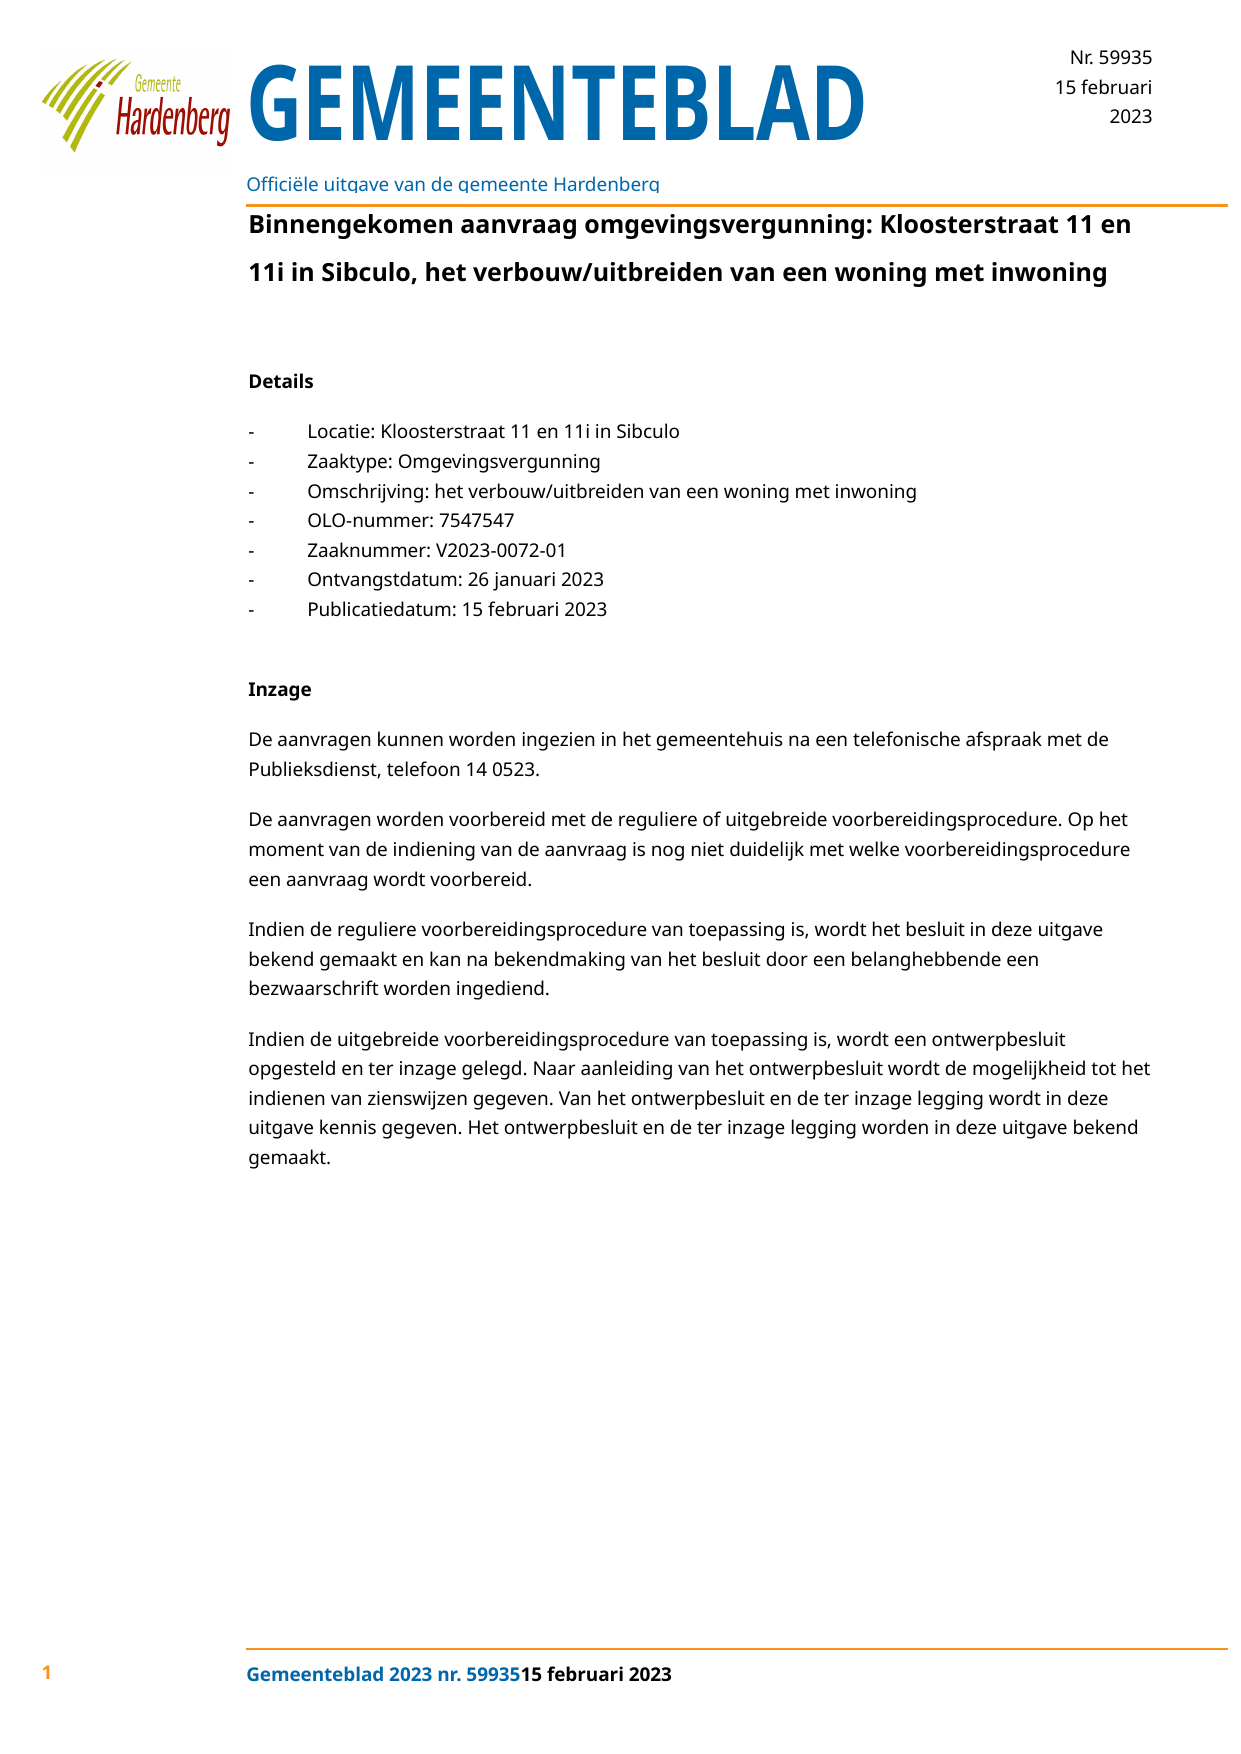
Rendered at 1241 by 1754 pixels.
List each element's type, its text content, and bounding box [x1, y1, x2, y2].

list OLO-nummer: 7547547 [248, 507, 1152, 533]
text De aanvragen kunnen worden ingezien in het gemeentehuis na een telefonische afspraak met de Publieksdienst, telefoon 14 0523. [248, 727, 1152, 782]
list Zaaknummer: V2023-0072-01 [248, 537, 1152, 563]
list Omschrijving: het verbouw/uitbreiden van een woning met inwoning [248, 478, 1152, 504]
list Publicatiedatum: 15 februari 2023 [248, 596, 1152, 622]
text Indien de reguliere voorbereidingsprocedure van toepassing is, wordt het besluit in deze uitgave bekend gemaakt en kan na bekendmaking van het besluit door een belanghebbende een bezwaarschrift worden ingediend. [248, 916, 1152, 1001]
text De aanvragen worden voorbereid met de reguliere of uitgebreide voorbereidingsprocedure. Op het moment van de indiening van de aanvraag is nog niet duidelijk met welke voorbereidingsprocedure een aanvraag wordt voorbereid. [248, 807, 1152, 892]
list Locatie: Kloosterstraat 11 en 11i in Sibculo [248, 419, 1152, 444]
picture [41, 47, 231, 172]
text Inzage [248, 676, 1152, 702]
text Binnengekomen aanvraag omgevingsvergunning: Kloosterstraat 11 en 11i in Sibculo, het verbouw/uitbreiden van een woning met inwoning [248, 207, 1152, 288]
text Details [248, 368, 1152, 394]
list Zaaktype: Omgevingsvergunning [248, 448, 1152, 474]
list Ontvangstdatum: 26 januari 2023 [248, 567, 1152, 592]
text Indien de uitgebreide voorbereidingsprocedure van toepassing is, wordt een ontwerpbesluit opgesteld en ter inzage gelegd. Naar aanleiding van het ontwerpbesluit wordt de mogelijkheid tot het indienen van zienswijzen gegeven. Van het ontwerpbesluit en de ter inzage legging wordt in deze uitgave kennis gegeven. Het ontwerpbesluit en de ter inzage legging worden in deze uitgave bekend gemaakt. [248, 1026, 1152, 1170]
